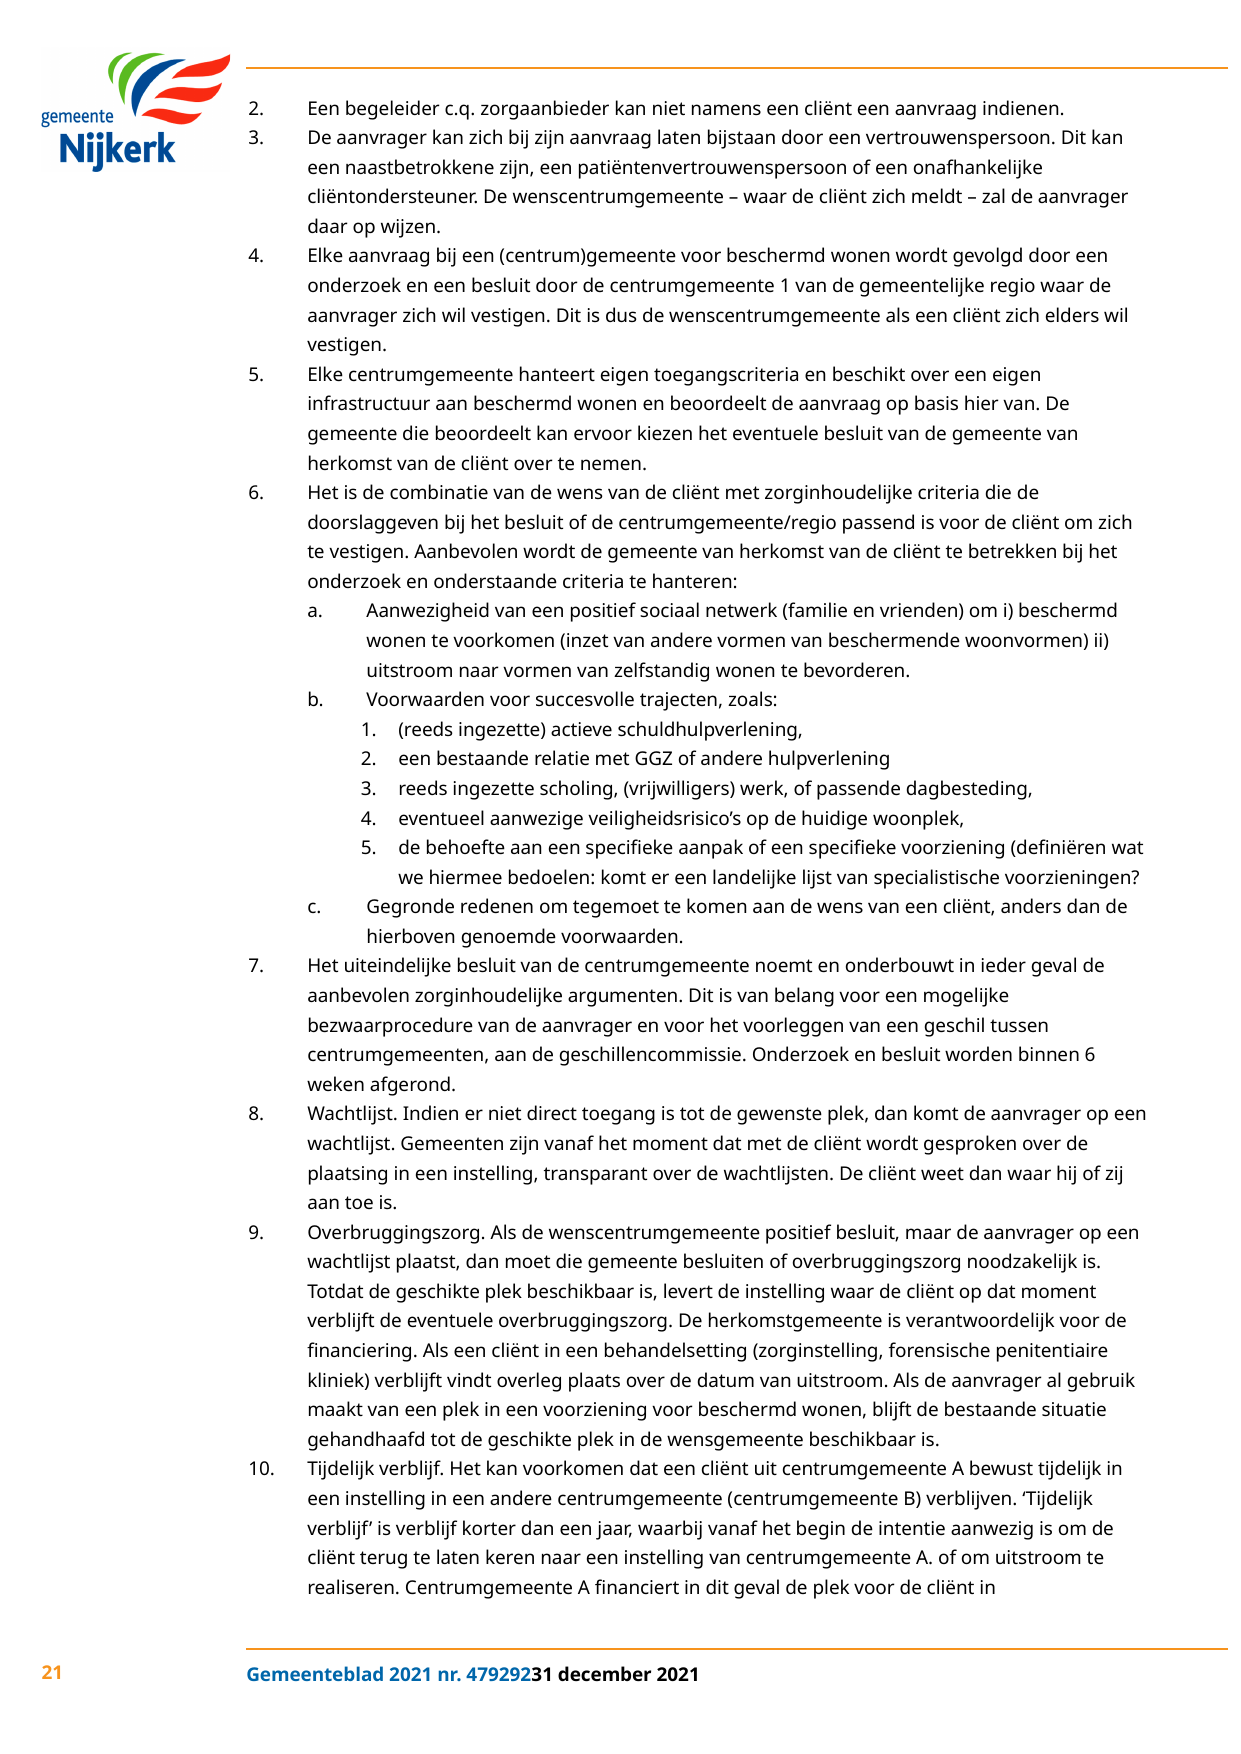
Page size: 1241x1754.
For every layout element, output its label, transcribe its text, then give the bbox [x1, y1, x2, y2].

list Wachtlijst. Indien er niet direct toegang is tot de gewenste plek, dan komt de aanvrager op een wachtlijst. Gemeenten zijn vanaf het moment dat met de cliënt wordt gesproken over de plaatsing in een instelling, transparant over de wachtlijsten. De cliënt weet dan waar hij of zij aan toe is. [248, 1101, 1152, 1215]
list een bestaande relatie met GGZ of andere hulpverlening [361, 746, 1152, 771]
list Elke centrumgemeente hanteert eigen toegangscriteria en beschikt over een eigen infrastructuur aan beschermd wonen en beoordeelt de aanvraag op basis hier van. De gemeente die beoordeelt kan ervoor kiezen het eventuele besluit van de gemeente van herkomst van de cliënt over te nemen. [248, 361, 1152, 476]
list eventueel aanwezige veiligheidsrisico’s op de huidige woonplek, [361, 805, 1152, 831]
list Het is de combinatie van de wens van de cliënt met zorginhoudelijke criteria die de doorslaggeven bij het besluit of de centrumgemeente/regio passend is voor de cliënt om zich te vestigen. Aanbevolen wordt de gemeente van herkomst van de cliënt te betrekken bij het onderzoek en onderstaande criteria te hanteren: [248, 479, 1152, 594]
list Een begeleider c.q. zorgaanbieder kan niet namens een cliënt een aanvraag indienen. [248, 95, 1152, 121]
list Voorwaarden voor succesvolle trajecten, zoals: [307, 686, 1152, 712]
picture [41, 47, 231, 172]
list Het uiteindelijke besluit van de centrumgemeente noemt en onderbouwt in ieder geval de aanbevolen zorginhoudelijke argumenten. Dit is van belang voor een mogelijke bezwaarprocedure van de aanvrager en voor het voorleggen van een geschil tussen centrumgemeenten, aan de geschillencommissie. Onderzoek en besluit worden binnen 6 weken afgerond. [248, 953, 1152, 1097]
list Elke aanvraag bij een (centrum)gemeente voor beschermd wonen wordt gevolgd door een onderzoek en een besluit door de centrumgemeente 1 van de gemeentelijke regio waar de aanvrager zich wil vestigen. Dit is dus de wenscentrumgemeente als een cliënt zich elders wil vestigen. [248, 243, 1152, 357]
list reeds ingezette scholing, (vrijwilligers) werk, of passende dagbesteding, [361, 775, 1152, 801]
list de behoefte aan een specifieke aanpak of een specifieke voorziening (definiëren wat we hiermee bedoelen: komt er een landelijke lijst van specialistische voorzieningen? [361, 834, 1152, 890]
list Tijdelijk verblijf. Het kan voorkomen dat een cliënt uit centrumgemeente A bewust tijdelijk in een instelling in een andere centrumgemeente (centrumgemeente B) verblijven. ‘Tijdelijk verblijf’ is verblijf korter dan een jaar, waarbij vanaf het begin de intentie aanwezig is om de cliënt terug te laten keren naar een instelling van centrumgemeente A. of om uitstroom te realiseren. Centrumgemeente A financiert in dit geval de plek voor de cliënt in [248, 1456, 1152, 1600]
list Aanwezigheid van een positief sociaal netwerk (familie en vrienden) om i) beschermd wonen te voorkomen (inzet van andere vormen van beschermende woonvormen) ii) uitstroom naar vormen van zelfstandig wonen te bevorderen. [307, 598, 1152, 683]
list (reeds ingezette) actieve schuldhulpverlening, [361, 716, 1152, 742]
list De aanvrager kan zich bij zijn aanvraag laten bijstaan door een vertrouwenspersoon. Dit kan een naastbetrokkene zijn, een patiëntenvertrouwenspersoon of een onafhankelijke cliëntondersteuner. De wenscentrumgemeente – waar de cliënt zich meldt – zal de aanvrager daar op wijzen. [248, 124, 1152, 239]
list Overbruggingszorg. Als de wenscentrumgemeente positief besluit, maar de aanvrager op een wachtlijst plaatst, dan moet die gemeente besluiten of overbruggingszorg noodzakelijk is. Totdat de geschikte plek beschikbaar is, levert de instelling waar de cliënt op dat moment verblijft de eventuele overbruggingszorg. De herkomstgemeente is verantwoordelijk voor de financiering. Als een cliënt in een behandelsetting (zorginstelling, forensische penitentiaire kliniek) verblijft vindt overleg plaats over de datum van uitstroom. Als de aanvrager al gebruik maakt van een plek in een voorziening voor beschermd wonen, blijft de bestaande situatie gehandhaafd tot de geschikte plek in de wensgemeente beschikbaar is. [248, 1219, 1152, 1452]
list Gegronde redenen om tegemoet te komen aan de wens van een cliënt, anders dan de hierboven genoemde voorwaarden. [307, 893, 1152, 949]
